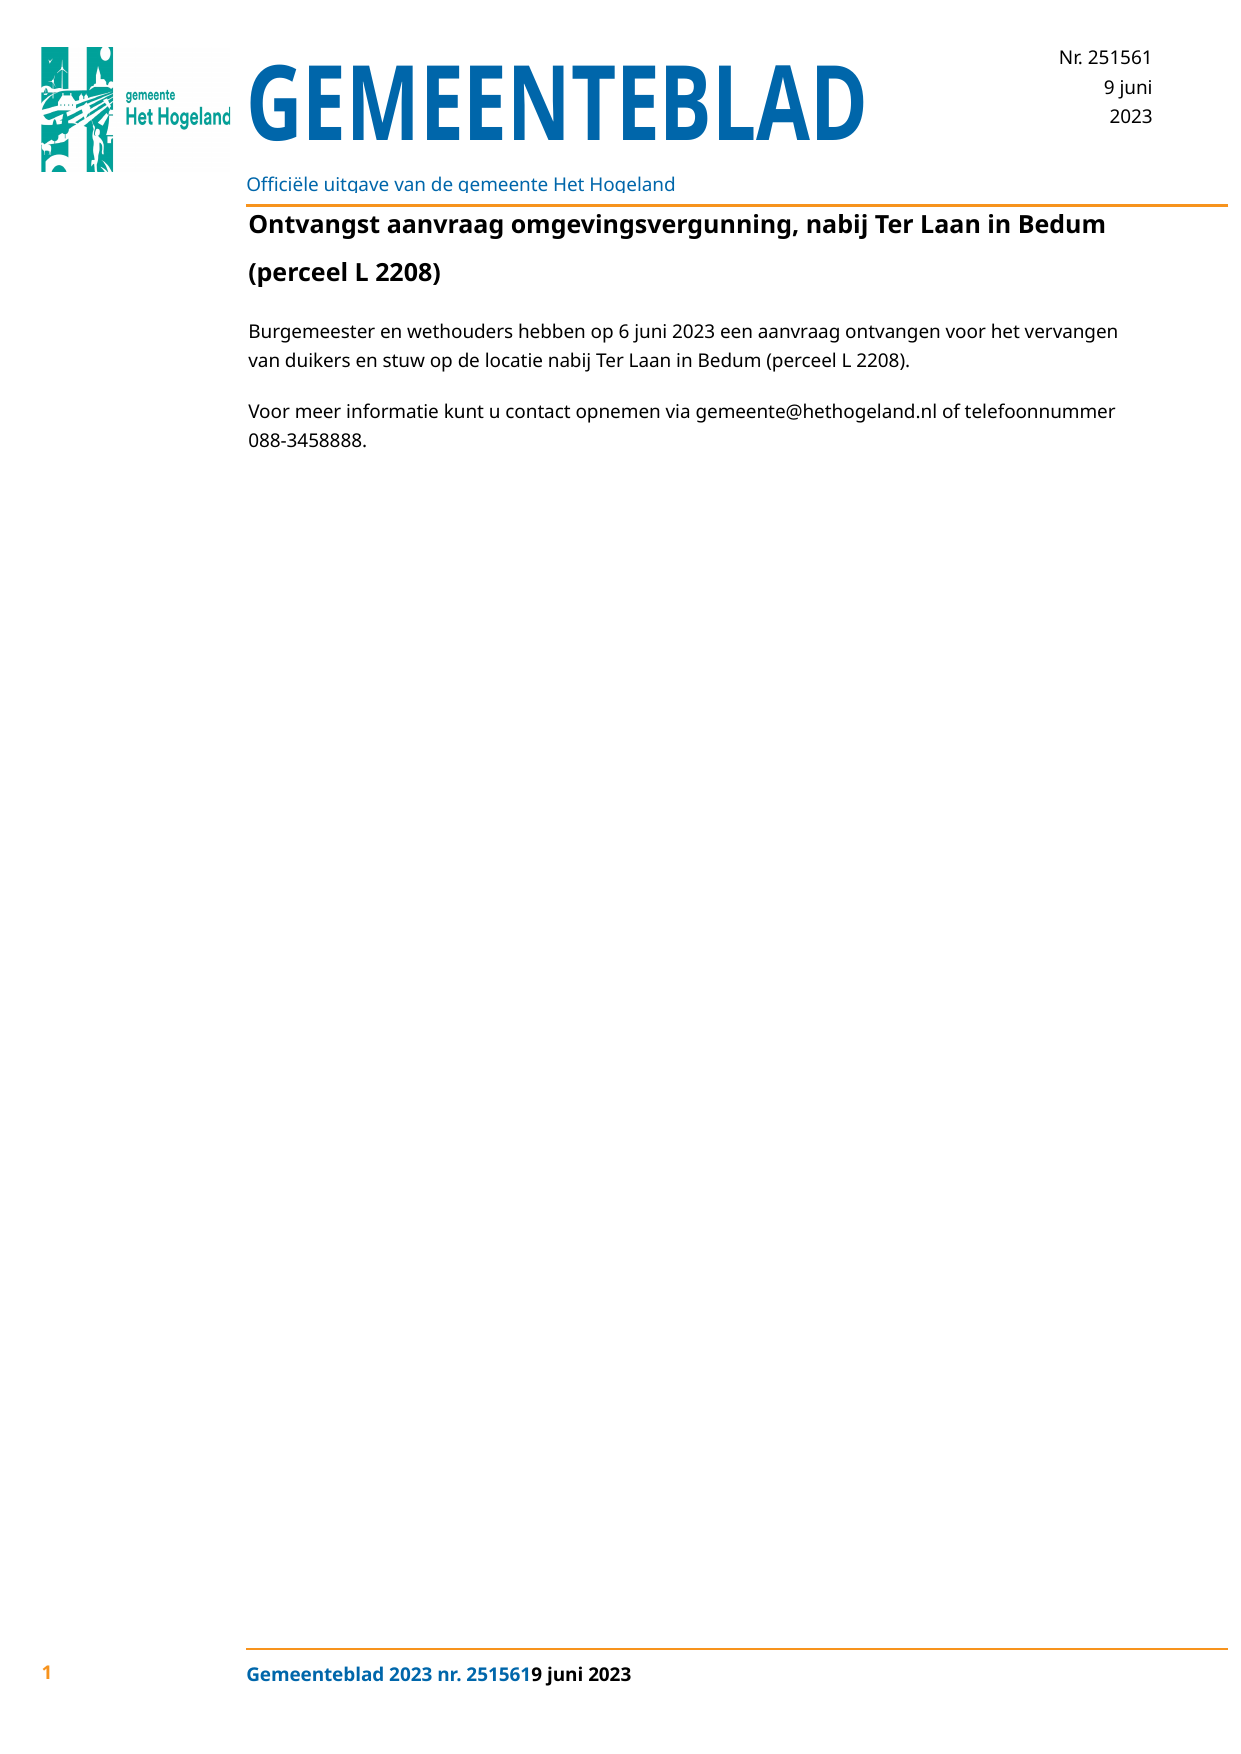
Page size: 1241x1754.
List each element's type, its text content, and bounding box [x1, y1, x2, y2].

text Voor meer informatie kunt u contact opnemen via gemeente@hethogeland.nl of telefoonnummer 088-3458888. [248, 398, 1152, 453]
text Ontvangst aanvraag omgevingsvergunning, nabij Ter Laan in Bedum (perceel L 2208) [248, 207, 1152, 288]
picture [41, 47, 231, 172]
text Burgemeester en wethouders hebben op 6 juni 2023 een aanvraag ontvangen voor het vervangen van duikers en stuw op de locatie nabij Ter Laan in Bedum (perceel L 2208). [248, 318, 1152, 373]
